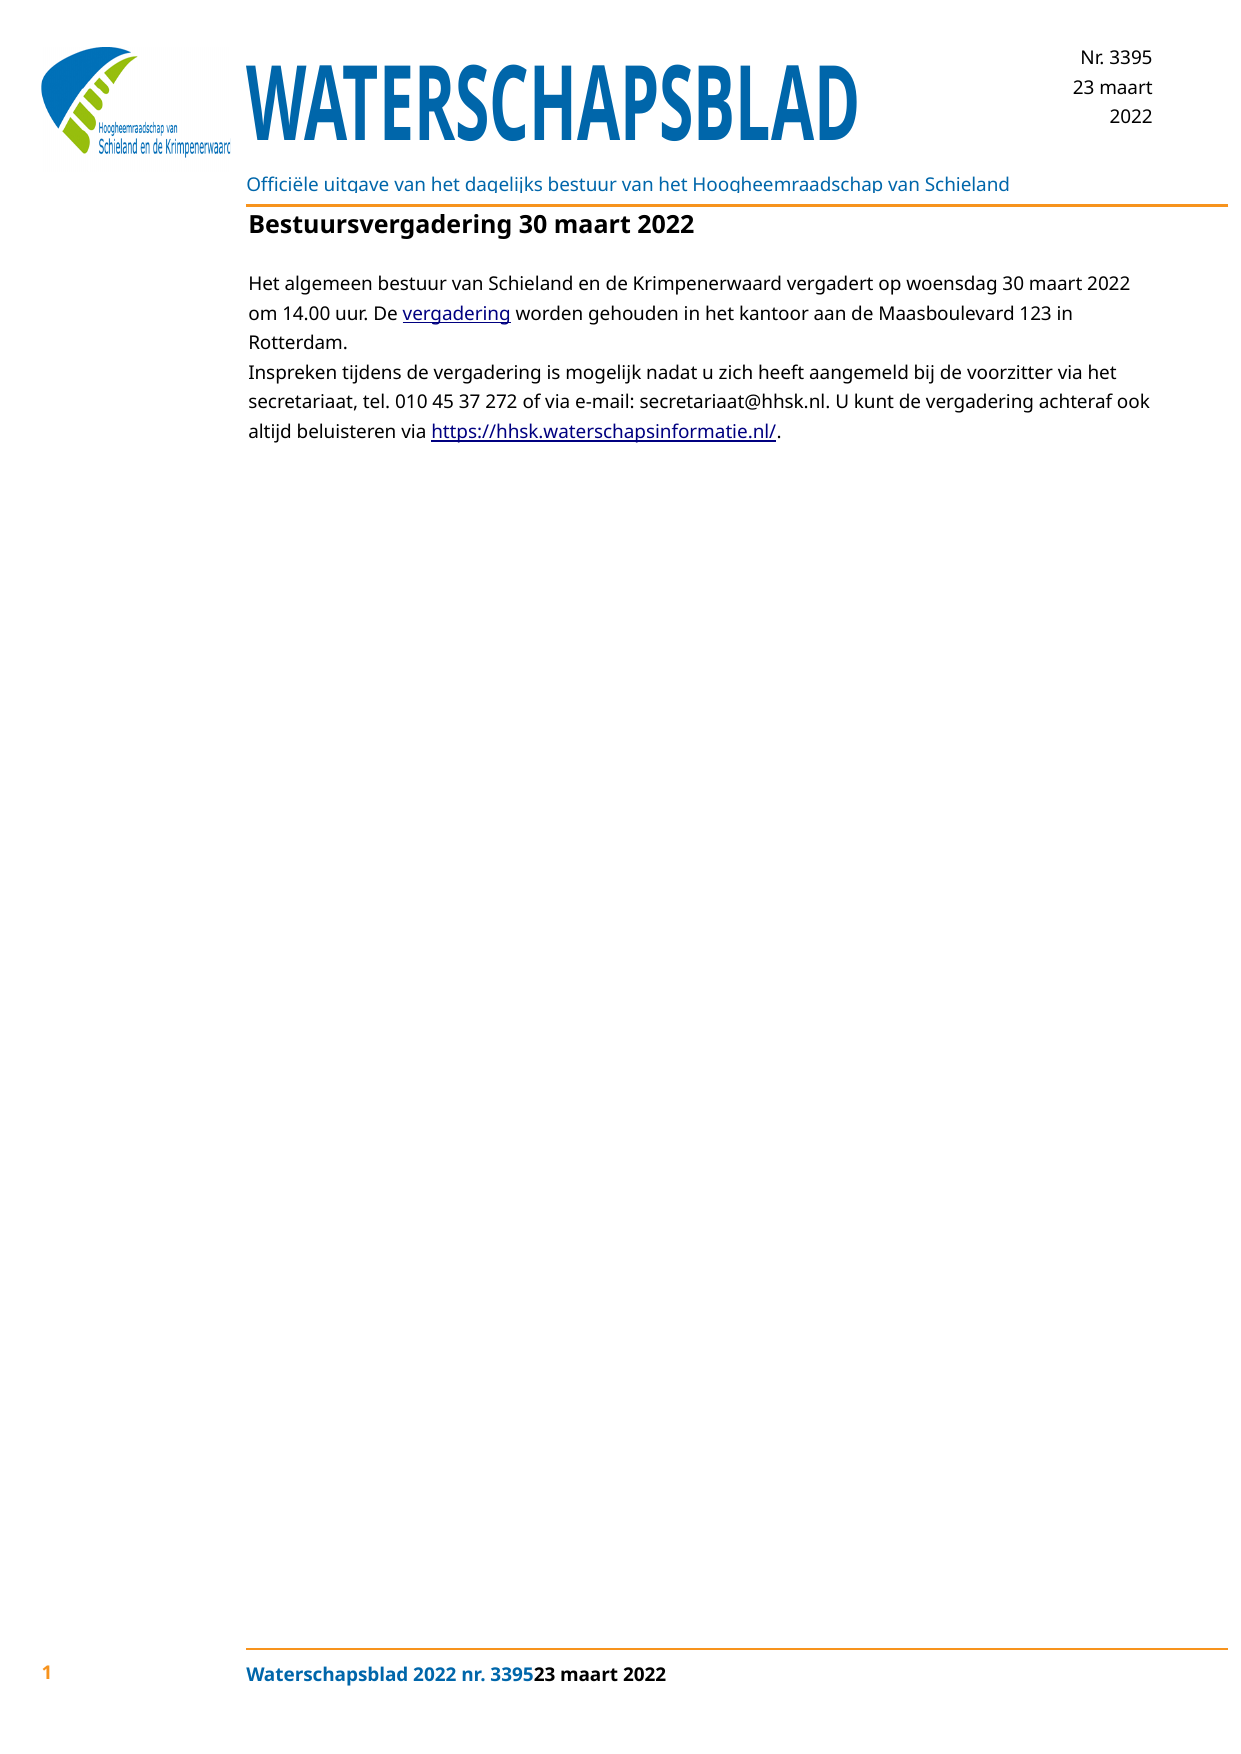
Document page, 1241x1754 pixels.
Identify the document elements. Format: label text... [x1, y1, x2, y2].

text Het algemeen bestuur van Schieland en de Krimpenerwaard vergadert op woensdag 30 maart 2022 om 14.00 uur. De vergadering worden gehouden in het kantoor aan de Maasboulevard 123 in Rotterdam. [248, 270, 1152, 355]
text Inspreken tijdens de vergadering is mogelijk nadat u zich heeft aangemeld bij de voorzitter via het secretariaat, tel. 010 45 37 272 of via e-mail: secretariaat@hhsk.nl. U kunt de vergadering achteraf ook altijd beluisteren via https://hhsk.waterschapsinformatie.nl/. [248, 359, 1152, 444]
picture [41, 47, 231, 172]
text Bestuursvergadering 30 maart 2022 [248, 207, 1152, 241]
